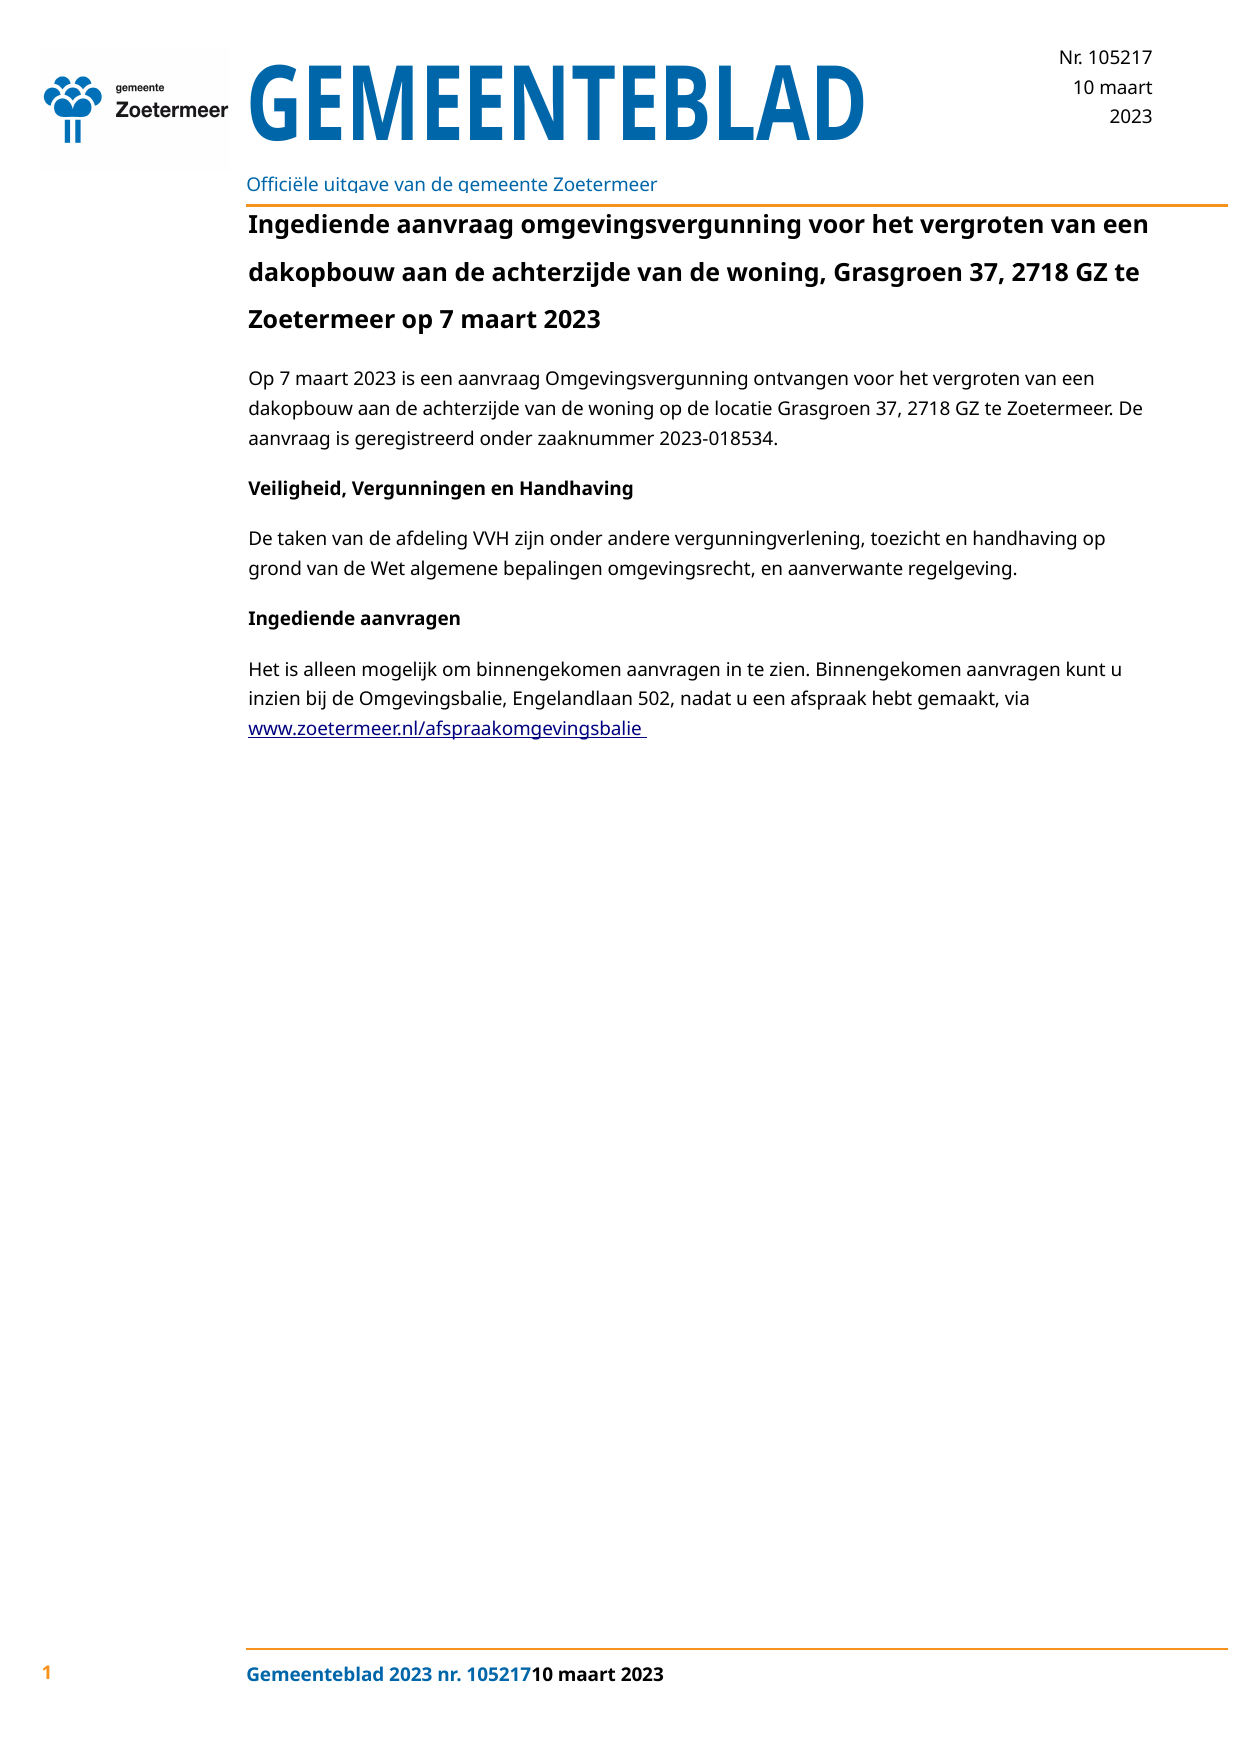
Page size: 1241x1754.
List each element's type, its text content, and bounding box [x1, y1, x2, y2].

text Veiligheid, Vergunningen en Handhaving [248, 475, 1152, 501]
text Ingediende aanvraag omgevingsvergunning voor het vergroten van een dakopbouw aan de achterzijde van de woning, Grasgroen 37, 2718 GZ te Zoetermeer op 7 maart 2023 [248, 207, 1152, 336]
text Op 7 maart 2023 is een aanvraag Omgevingsvergunning ontvangen voor het vergroten van een dakopbouw aan de achterzijde van de woning op de locatie Grasgroen 37, 2718 GZ te Zoetermeer. De aanvraag is geregistreerd onder zaaknummer 2023-018534. [248, 366, 1152, 450]
text Het is alleen mogelijk om binnengekomen aanvragen in te zien. Binnengekomen aanvragen kunt u inzien bij de Omgevingsbalie, Engelandlaan 502, nadat u een afspraak hebt gemaakt, via www.zoetermeer.nl/afspraakomgevingsbalie [248, 656, 1152, 741]
picture [41, 47, 231, 172]
text Ingediende aanvragen [248, 606, 1152, 631]
text De taken van de afdeling VVH zijn onder andere vergunningverlening, toezicht en handhaving op grond van de Wet algemene bepalingen omgevingsrecht, en aanverwante regelgeving. [248, 526, 1152, 581]
